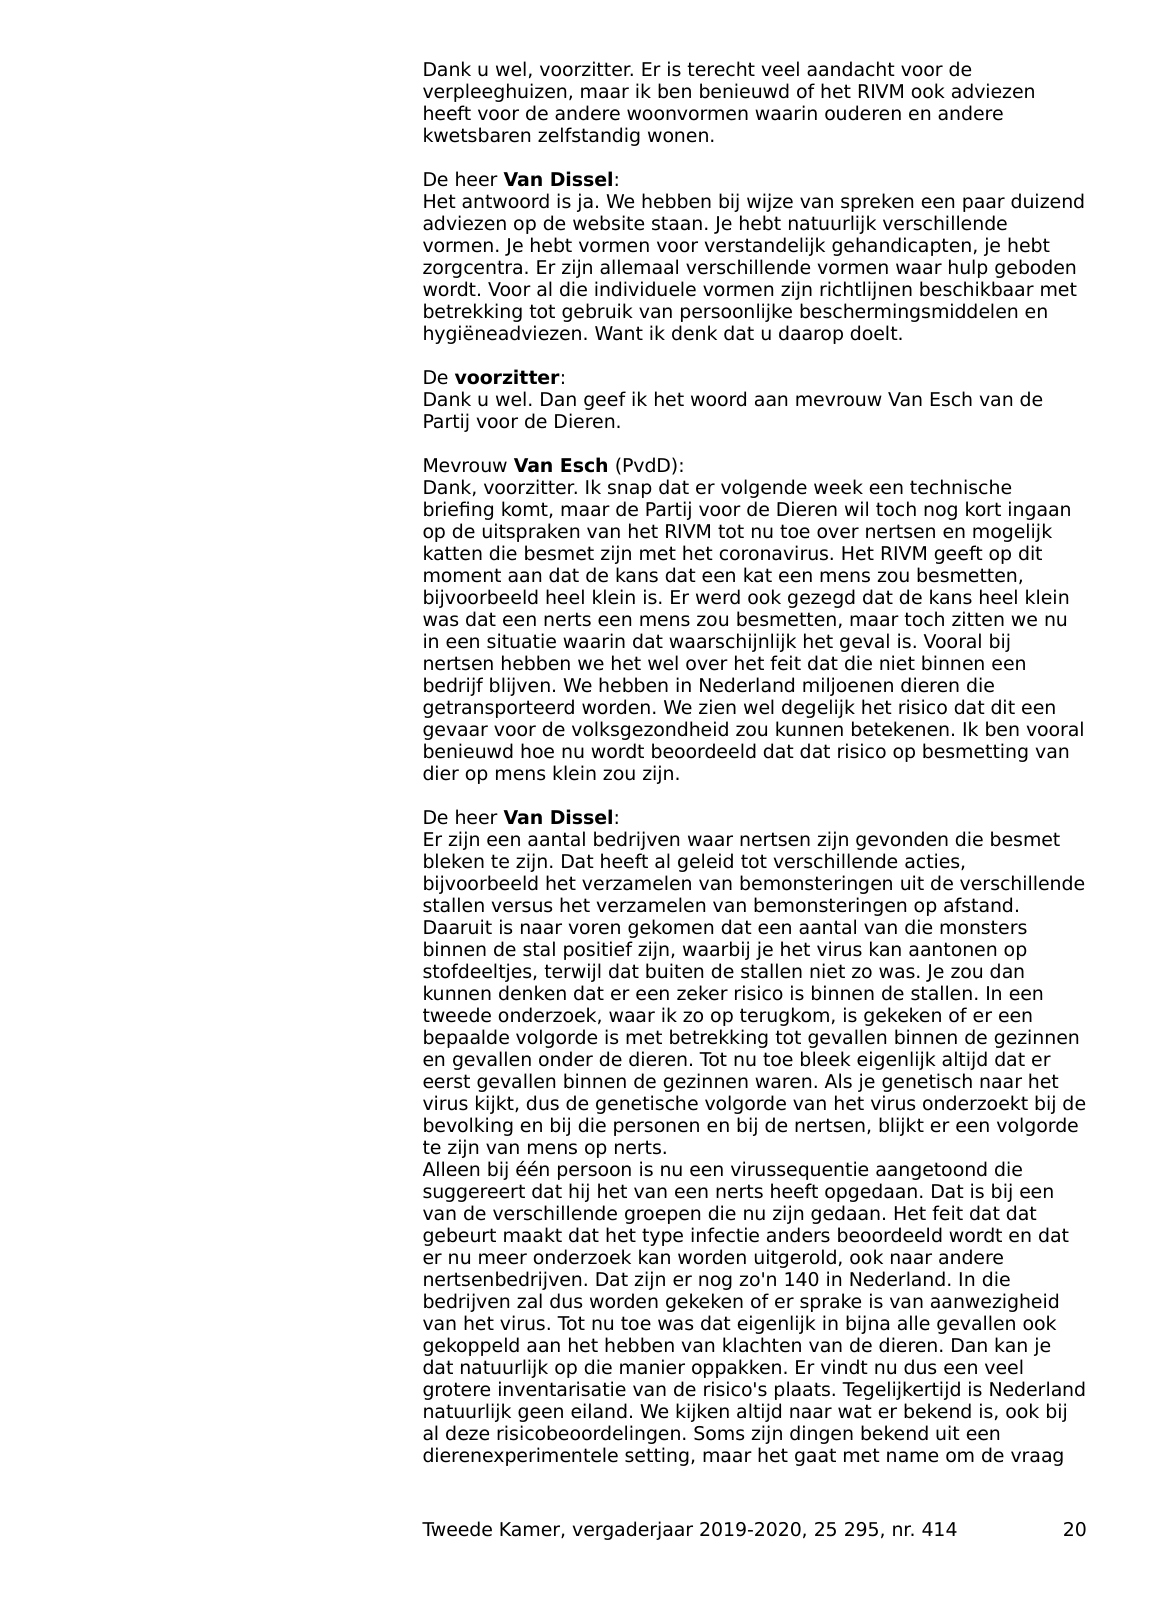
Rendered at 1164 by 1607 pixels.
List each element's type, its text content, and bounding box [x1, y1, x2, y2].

text Dank u wel. Dan geef ik het woord aan mevrouw Van Esch van de Partij voor de Dieren. [422, 389, 1087, 433]
text Dank, voorzitter. Ik snap dat er volgende week een technische briefing komt, maar de Partij voor de Dieren wil toch nog kort ingaan op de uitspraken van het RIVM tot nu toe over nertsen en mogelijk katten die besmet zijn met het coronavirus. Het RIVM geeft op dit moment aan dat de kans dat een kat een mens zou besmetten, bijvoorbeeld heel klein is. Er werd ook gezegd dat de kans heel klein was dat een nerts een mens zou besmetten, maar toch zitten we nu in een situatie waarin dat waarschijnlijk het geval is. Vooral bij nertsen hebben we het wel over het feit dat die niet binnen een bedrijf blijven. We hebben in Nederland miljoenen dieren die getransporteerd worden. We zien wel degelijk het risico dat dit een gevaar voor de volksgezondheid zou kunnen betekenen. Ik ben vooral benieuwd hoe nu wordt beoordeeld dat dat risico op besmetting van dier op mens klein zou zijn. [422, 477, 1087, 785]
text Alleen bij één persoon is nu een virussequentie aangetoond die suggereert dat hij het van een nerts heeft opgedaan. Dat is bij een van de verschillende groepen die nu zijn gedaan. Het feit dat dat gebeurt maakt dat het type infectie anders beoordeeld wordt en dat er nu meer onderzoek kan worden uitgerold, ook naar andere nertsenbedrijven. Dat zijn er nog zo'n 140 in Nederland. In die bedrijven zal dus worden gekeken of er sprake is van aanwezigheid van het virus. Tot nu toe was dat eigenlijk in bijna alle gevallen ook gekoppeld aan het hebben van klachten van de dieren. Dan kan je dat natuurlijk op die manier oppakken. Er vindt nu dus een veel grotere inventarisatie van de risico's plaats. Tegelijkertijd is Nederland natuurlijk geen eiland. We kijken altijd naar wat er bekend is, ook bij al deze risicobeoordelingen. Soms zijn dingen bekend uit een dierenexperimentele setting, maar het gaat met name om de vraag [422, 1159, 1087, 1467]
text De voorzitter: [422, 367, 1087, 389]
text Mevrouw Van Esch (PvdD): [422, 455, 1087, 477]
text De heer Van Dissel: [422, 807, 1087, 829]
text De heer Van Dissel: [422, 169, 1087, 191]
text Het antwoord is ja. We hebben bij wijze van spreken een paar duizend adviezen op de website staan. Je hebt natuurlijk verschillende vormen. Je hebt vormen voor verstandelijk gehandicapten, je hebt zorgcentra. Er zijn allemaal verschillende vormen waar hulp geboden wordt. Voor al die individuele vormen zijn richtlijnen beschikbaar met betrekking tot gebruik van persoonlijke beschermingsmiddelen en hygiëneadviezen. Want ik denk dat u daarop doelt. [422, 191, 1087, 345]
text Dank u wel, voorzitter. Er is terecht veel aandacht voor de verpleeghuizen, maar ik ben benieuwd of het RIVM ook adviezen heeft voor de andere woonvormen waarin ouderen en andere kwetsbaren zelfstandig wonen. [422, 59, 1087, 147]
text Er zijn een aantal bedrijven waar nertsen zijn gevonden die besmet bleken te zijn. Dat heeft al geleid tot verschillende acties, bijvoorbeeld het verzamelen van bemonsteringen uit de verschillende stallen versus het verzamelen van bemonsteringen op afstand. Daaruit is naar voren gekomen dat een aantal van die monsters binnen de stal positief zijn, waarbij je het virus kan aantonen op stofdeeltjes, terwijl dat buiten de stallen niet zo was. Je zou dan kunnen denken dat er een zeker risico is binnen de stallen. In een tweede onderzoek, waar ik zo op terugkom, is gekeken of er een bepaalde volgorde is met betrekking tot gevallen binnen de gezinnen en gevallen onder de dieren. Tot nu toe bleek eigenlijk altijd dat er eerst gevallen binnen de gezinnen waren. Als je genetisch naar het virus kijkt, dus de genetische volgorde van het virus onderzoekt bij de bevolking en bij die personen en bij de nertsen, blijkt er een volgorde te zijn van mens op nerts. [422, 829, 1087, 1159]
